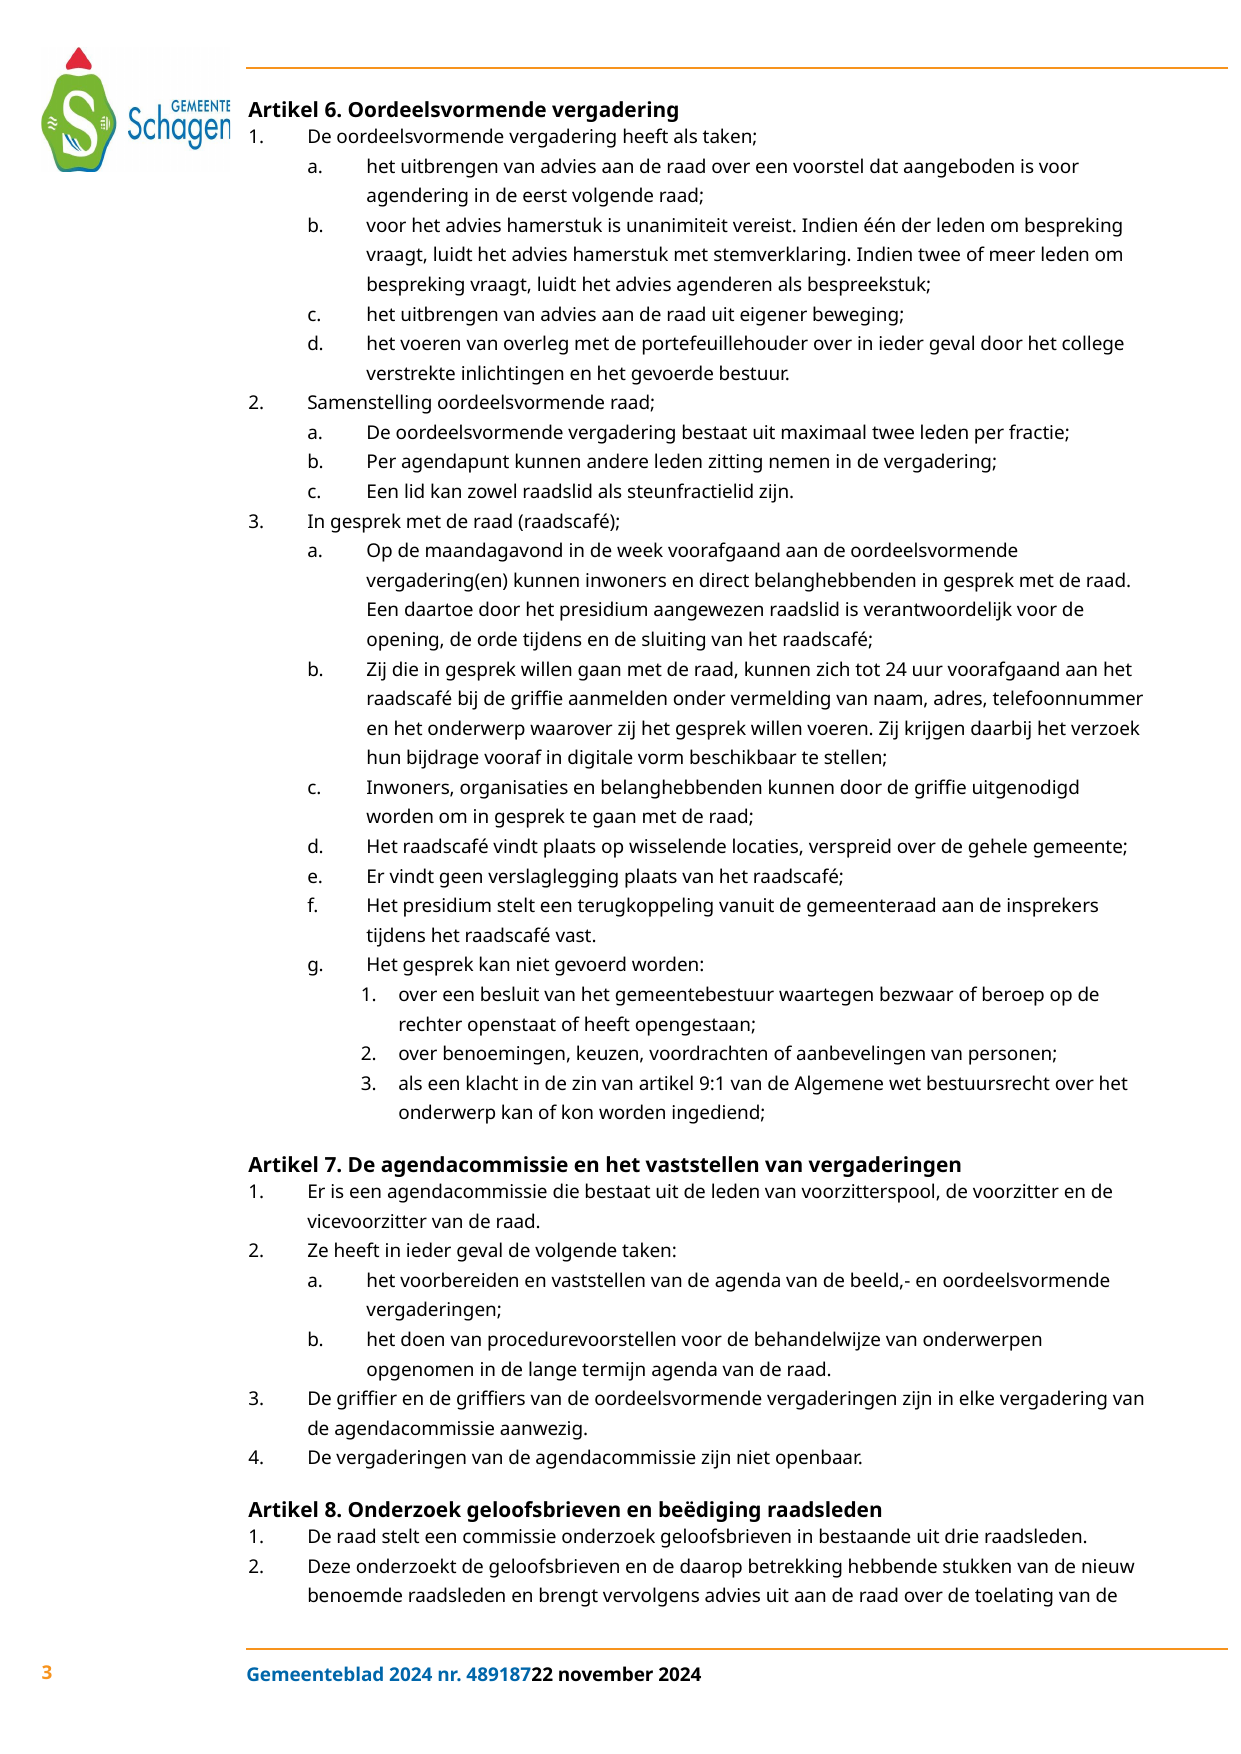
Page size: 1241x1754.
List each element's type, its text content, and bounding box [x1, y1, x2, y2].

list als een klacht in de zin van artikel 9:1 van de Algemene wet bestuursrecht over het onderwerp kan of kon worden ingediend; [361, 1070, 1152, 1125]
list Per agendapunt kunnen andere leden zitting nemen in de vergadering; [307, 449, 1152, 474]
list Het raadscafé vindt plaats op wisselende locaties, verspreid over de gehele gemeente; [307, 833, 1152, 859]
list In gesprek met de raad (raadscafé); [248, 508, 1152, 533]
list Inwoners, organisaties en belanghebbenden kunnen door de griffie uitgenodigd worden om in gesprek te gaan met de raad; [307, 774, 1152, 829]
list het uitbrengen van advies aan de raad over een voorstel dat aangeboden is voor agendering in de eerst volgende raad; [307, 153, 1152, 208]
list Ze heeft in ieder geval de volgende taken: [248, 1237, 1152, 1263]
text Artikel 8. Onderzoek geloofsbrieven en beëdiging raadsleden [248, 1495, 1152, 1523]
list Er is een agendacommissie die bestaat uit de leden van voorzitterspool, de voorzitter en de vicevoorzitter van de raad. [248, 1178, 1152, 1234]
list De oordeelsvormende vergadering heeft als taken; [248, 123, 1152, 149]
text Artikel 7. De agendacommissie en het vaststellen van vergaderingen [248, 1150, 1152, 1178]
list De griffier en de griffiers van de oordeelsvormende vergaderingen zijn in elke vergadering van de agendacommissie aanwezig. [248, 1385, 1152, 1441]
list De raad stelt een commissie onderzoek geloofsbrieven in bestaande uit drie raadsleden. [248, 1523, 1152, 1549]
list Er vindt geen verslaglegging plaats van het raadscafé; [307, 863, 1152, 888]
list het uitbrengen van advies aan de raad uit eigener beweging; [307, 301, 1152, 326]
list voor het advies hamerstuk is unanimiteit vereist. Indien één der leden om bespreking vraagt, luidt het advies hamerstuk met stemverklaring. Indien twee of meer leden om bespreking vraagt, luidt het advies agenderen als bespreekstuk; [307, 212, 1152, 297]
list Samenstelling oordeelsvormende raad; [248, 389, 1152, 415]
list Het presidium stelt een terugkoppeling vanuit de gemeenteraad aan de insprekers tijdens het raadscafé vast. [307, 892, 1152, 948]
list De vergaderingen van de agendacommissie zijn niet openbaar. [248, 1444, 1152, 1470]
text Artikel 6. Oordeelsvormende vergadering [248, 95, 1152, 123]
list De oordeelsvormende vergadering bestaat uit maximaal twee leden per fractie; [307, 419, 1152, 445]
list Zij die in gesprek willen gaan met de raad, kunnen zich tot 24 uur voorafgaand aan het raadscafé bij de griffie aanmelden onder vermelding van naam, adres, telefoonnummer en het onderwerp waarover zij het gesprek willen voeren. Zij krijgen daarbij het verzoek hun bijdrage vooraf in digitale vorm beschikbaar te stellen; [307, 656, 1152, 770]
list het voorbereiden en vaststellen van de agenda van de beeld,- en oordeelsvormende vergaderingen; [307, 1267, 1152, 1322]
list Het gesprek kan niet gevoerd worden: [307, 952, 1152, 977]
list over benoemingen, keuzen, voordrachten of aanbevelingen van personen; [361, 1040, 1152, 1066]
list Deze onderzoekt de geloofsbrieven en de daarop betrekking hebbende stukken van de nieuw benoemde raadsleden en brengt vervolgens advies uit aan de raad over de toelating van de [248, 1553, 1152, 1608]
list Op de maandagavond in de week voorafgaand aan de oordeelsvormende vergadering(en) kunnen inwoners en direct belanghebbenden in gesprek met de raad. Een daartoe door het presidium aangewezen raadslid is verantwoordelijk voor de opening, de orde tijdens en de sluiting van het raadscafé; [307, 537, 1152, 652]
list het doen van procedurevoorstellen voor de behandelwijze van onderwerpen opgenomen in de lange termijn agenda van de raad. [307, 1326, 1152, 1382]
list over een besluit van het gemeentebestuur waartegen bezwaar of beroep op de rechter openstaat of heeft opengestaan; [361, 981, 1152, 1036]
list het voeren van overleg met de portefeuillehouder over in ieder geval door het college verstrekte inlichtingen en het gevoerde bestuur. [307, 330, 1152, 386]
picture [41, 47, 231, 172]
list Een lid kan zowel raadslid als steunfractielid zijn. [307, 478, 1152, 504]
